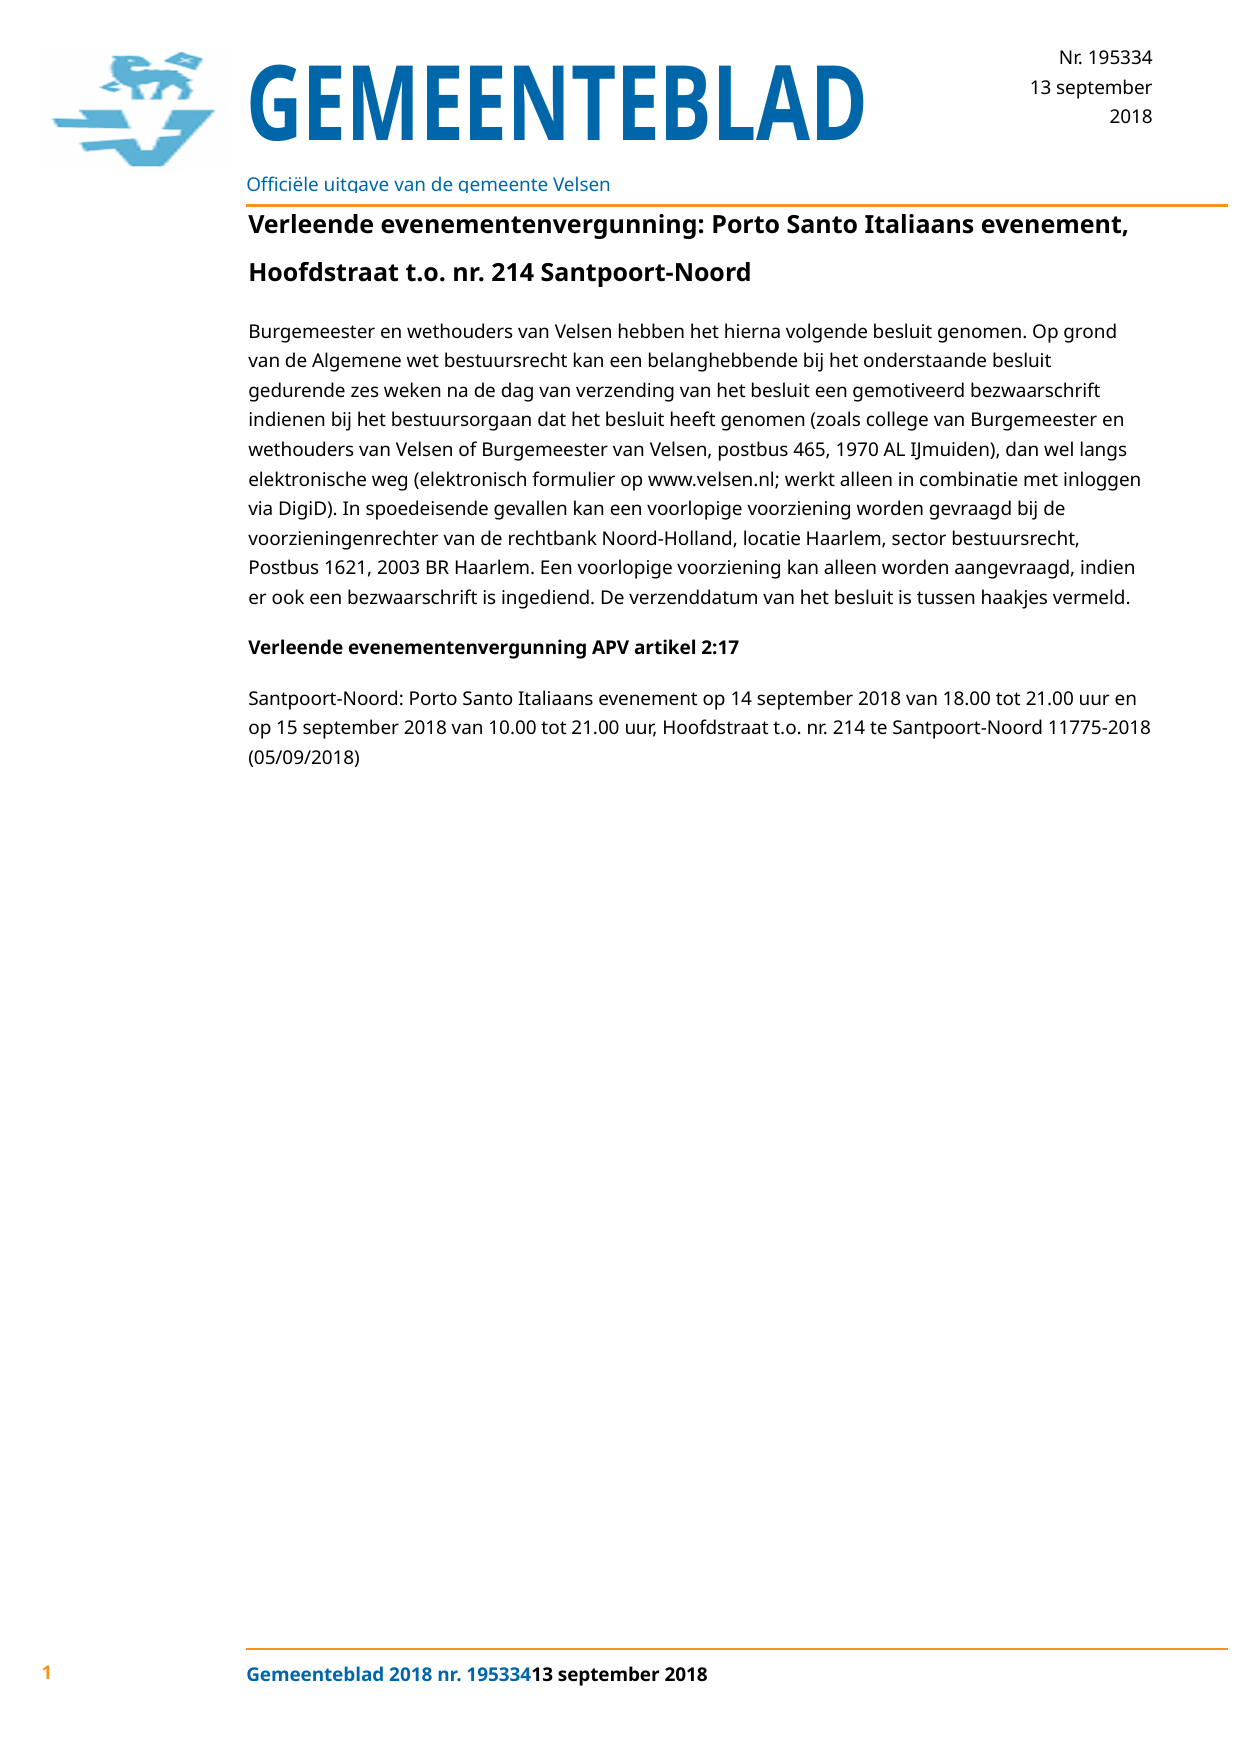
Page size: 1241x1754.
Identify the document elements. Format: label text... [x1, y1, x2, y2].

text Burgemeester en wethouders van Velsen hebben het hierna volgende besluit genomen. Op grond van de Algemene wet bestuursrecht kan een belanghebbende bij het onderstaande besluit gedurende zes weken na de dag van verzending van het besluit een gemotiveerd bezwaarschrift indienen bij het bestuursorgaan dat het besluit heeft genomen (zoals college van Burgemeester en wethouders van Velsen of Burgemeester van Velsen, postbus 465, 1970 AL IJmuiden), dan wel langs elektronische weg (elektronisch formulier op www.velsen.nl; werkt alleen in combinatie met inloggen via DigiD). In spoedeisende gevallen kan een voorlopige voorziening worden gevraagd bij de voorzieningenrechter van de rechtbank Noord-Holland, locatie Haarlem, sector bestuursrecht, Postbus 1621, 2003 BR Haarlem. Een voorlopige voorziening kan alleen worden aangevraagd, indien er ook een bezwaarschrift is ingediend. De verzenddatum van het besluit is tussen haakjes vermeld. [248, 318, 1152, 610]
picture [41, 47, 231, 172]
text Verleende evenementenvergunning: Porto Santo Italiaans evenement, Hoofdstraat t.o. nr. 214 Santpoort-Noord [248, 207, 1152, 288]
text Verleende evenementenvergunning APV artikel 2:17 [248, 634, 1152, 660]
text Santpoort-Noord: Porto Santo Italiaans evenement op 14 september 2018 van 18.00 tot 21.00 uur en op 15 september 2018 van 10.00 tot 21.00 uur, Hoofdstraat t.o. nr. 214 te Santpoort-Noord 11775-2018 (05/09/2018) [248, 685, 1152, 770]
